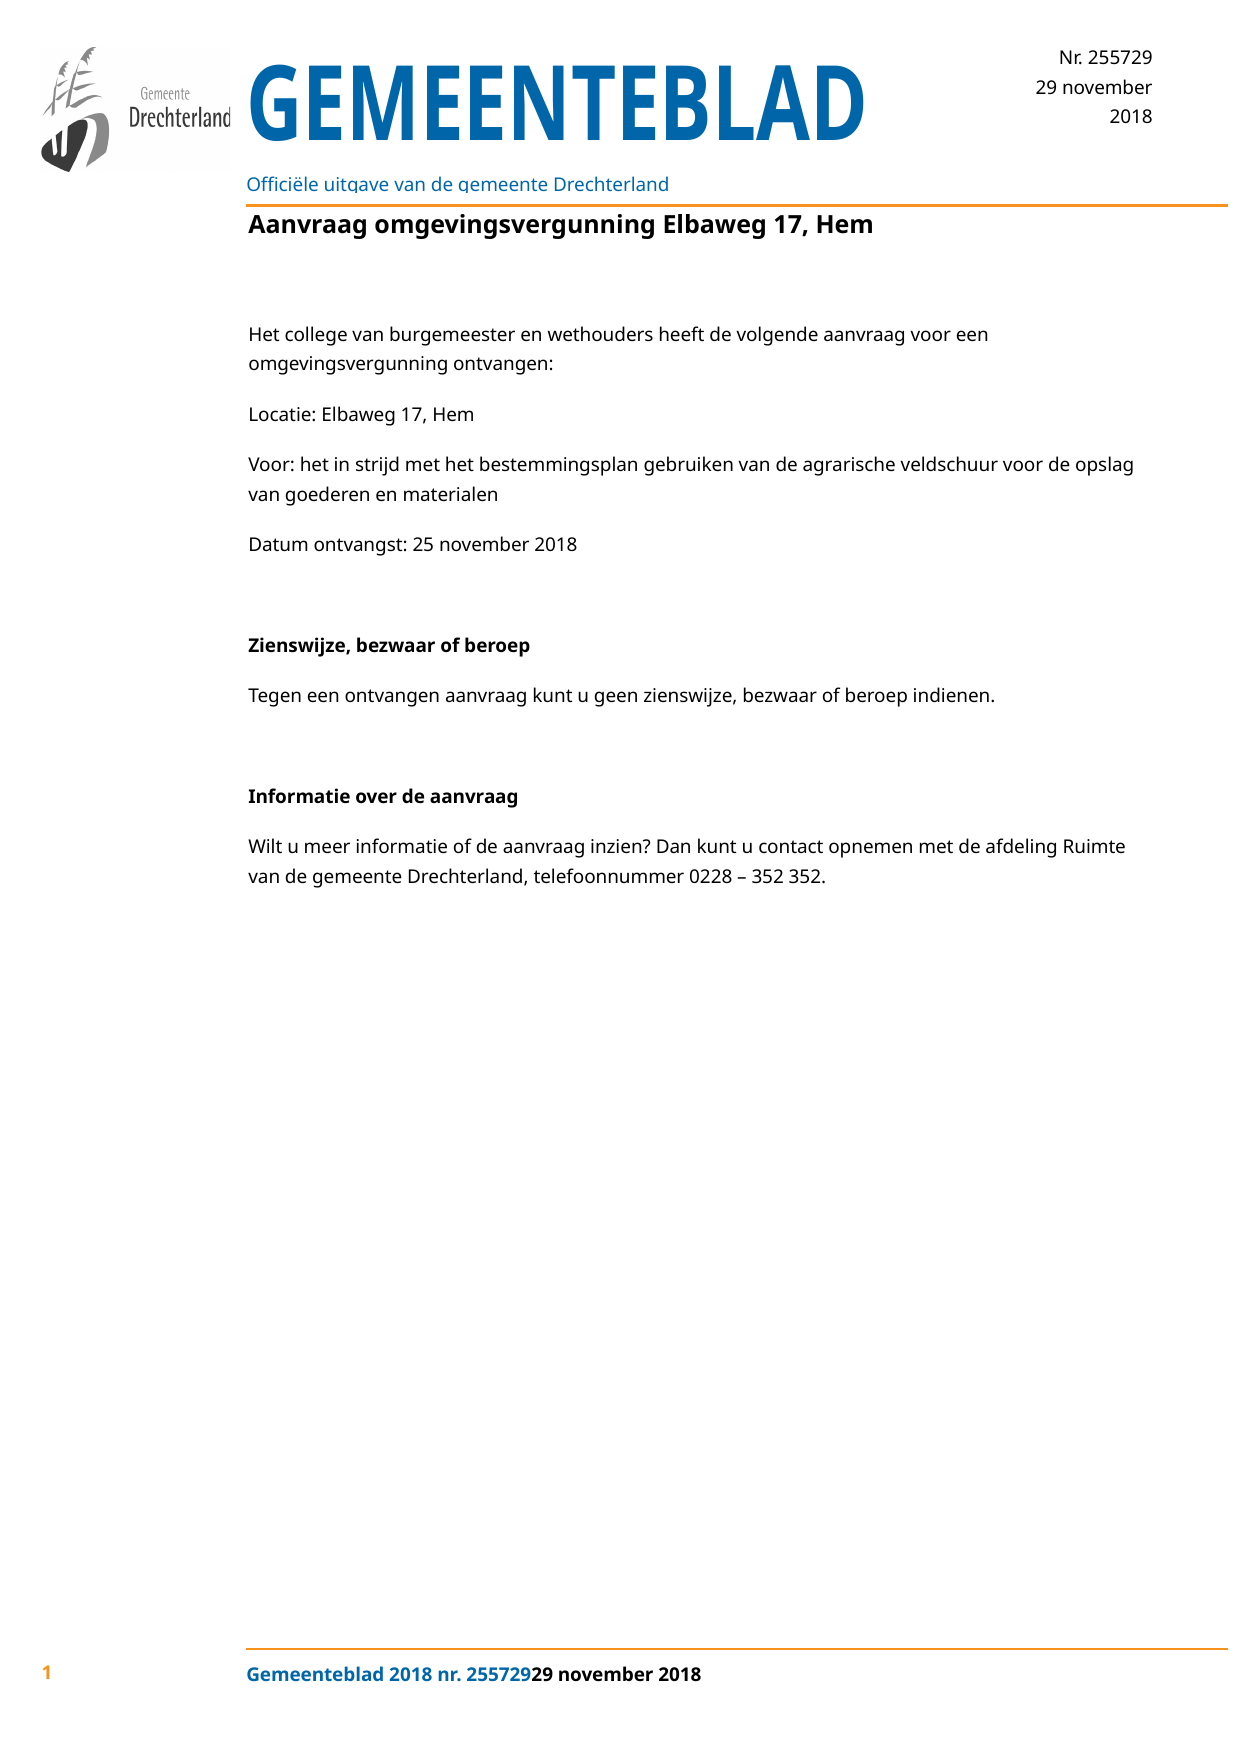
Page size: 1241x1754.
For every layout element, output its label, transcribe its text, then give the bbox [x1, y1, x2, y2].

text Wilt u meer informatie of de aanvraag inzien? Dan kunt u contact opnemen met de afdeling Ruimte van de gemeente Drechterland, telefoonnummer 0228 – 352 352. [248, 834, 1152, 889]
text Locatie: Elbaweg 17, Hem [248, 401, 1152, 426]
text Aanvraag omgevingsvergunning Elbaweg 17, Hem [248, 207, 1152, 241]
text Informatie over de aanvraag [248, 783, 1152, 809]
picture [41, 47, 231, 172]
text Voor: het in strijd met het bestemmingsplan gebruiken van de agrarische veldschuur voor de opslag van goederen en materialen [248, 451, 1152, 506]
text Het college van burgemeester en wethouders heeft de volgende aanvraag voor een omgevingsvergunning ontvangen: [248, 321, 1152, 376]
text Datum ontvangst: 25 november 2018 [248, 531, 1152, 557]
text Zienswijze, bezwaar of beroep [248, 632, 1152, 658]
text Tegen een ontvangen aanvraag kunt u geen zienswijze, bezwaar of beroep indienen. [248, 682, 1152, 708]
